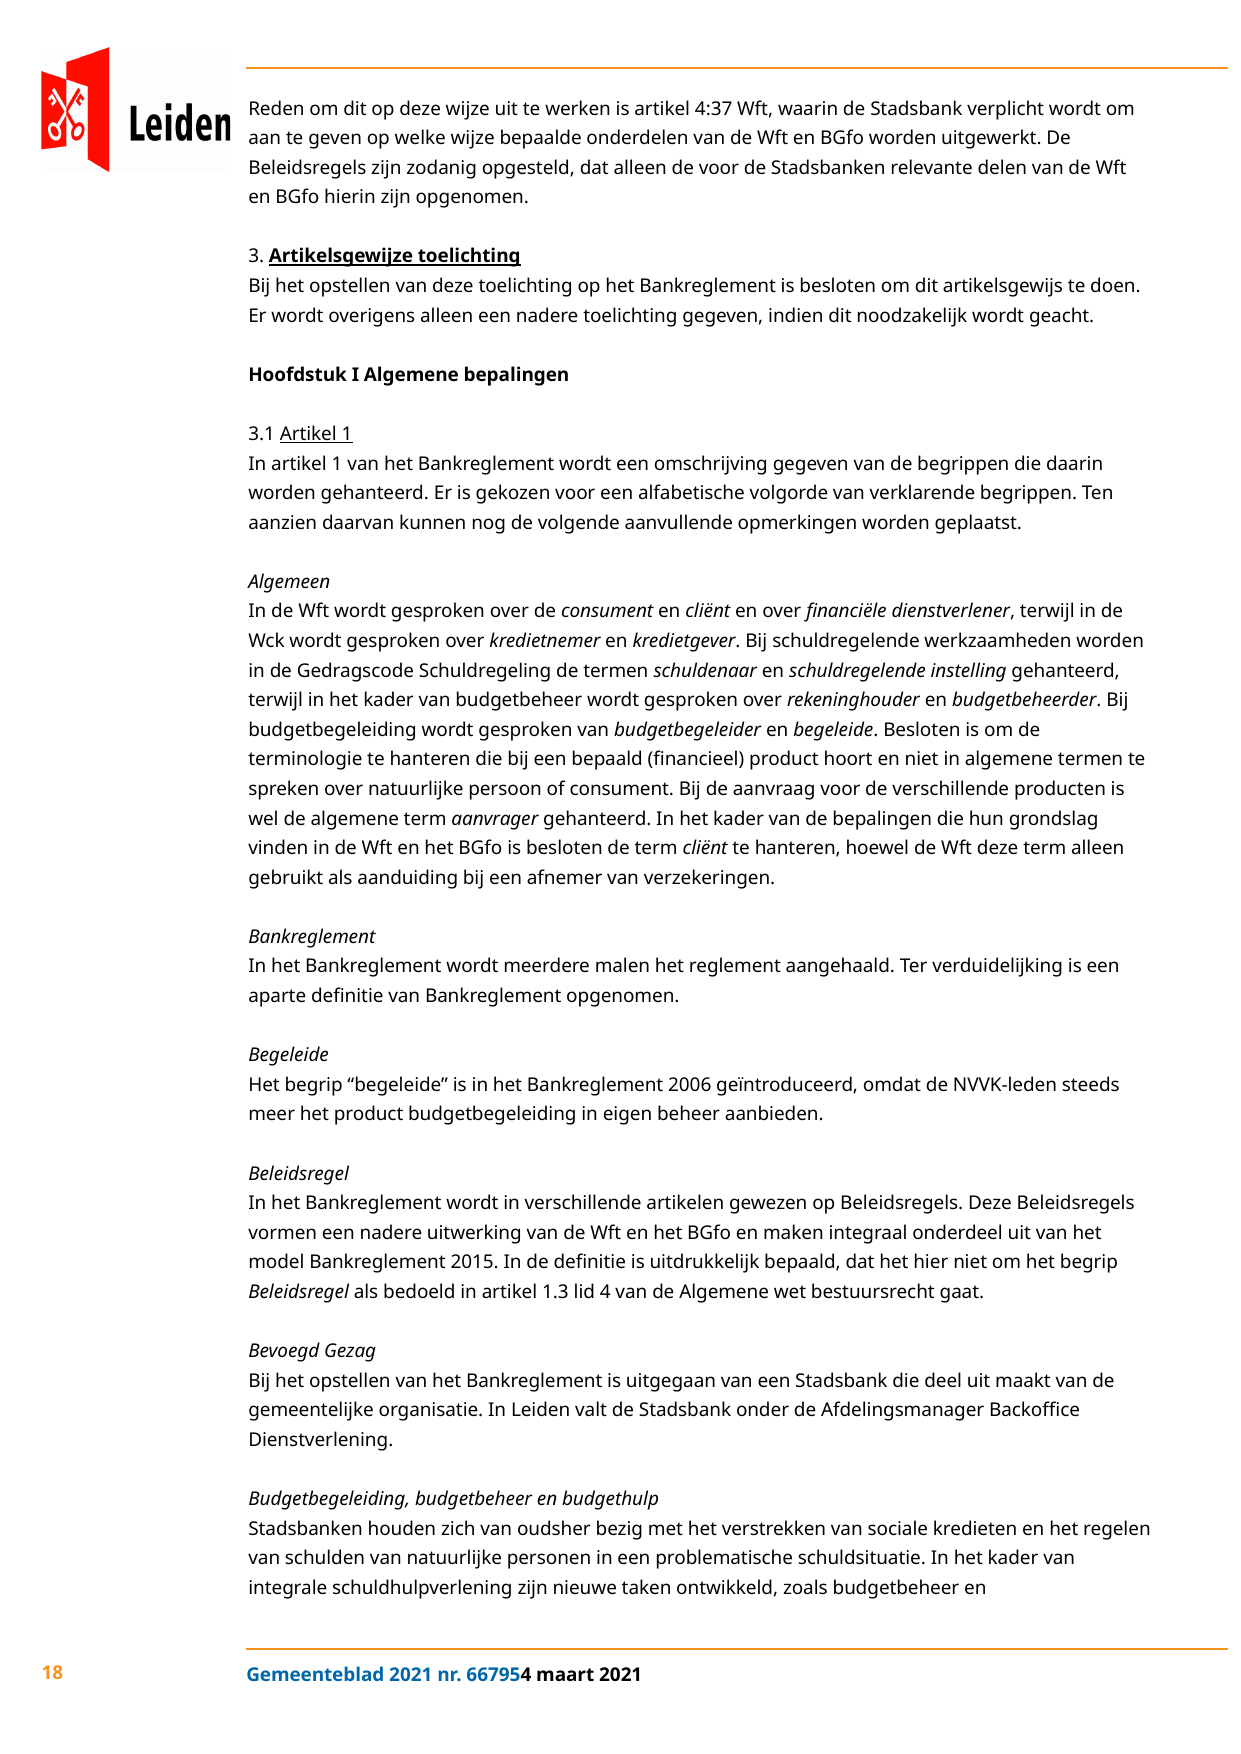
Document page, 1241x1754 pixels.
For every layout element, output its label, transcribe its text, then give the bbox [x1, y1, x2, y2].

text In het Bankreglement wordt meerdere malen het reglement aangehaald. Ter verduidelijking is een aparte definitie van Bankreglement opgenomen. [248, 953, 1152, 1008]
text Stadsbanken houden zich van oudsher bezig met het verstrekken van sociale kredieten en het regelen van schulden van natuurlijke personen in een problematische schuldsituatie. In het kader van integrale schuldhulpverlening zijn nieuwe taken ontwikkeld, zoals budgetbeheer en [248, 1515, 1152, 1600]
text Beleidsregel [248, 1160, 1152, 1186]
text In de Wft wordt gesproken over de consument en cliënt en over financiële dienstverlener, terwijl in de Wck wordt gesproken over kredietnemer en kredietgever. Bij schuldregelende werkzaamheden worden in de Gedragscode Schuldregeling de termen schuldenaar en schuldregelende instelling gehanteerd, terwijl in het kader van budgetbeheer wordt gesproken over rekeninghouder en budgetbeheerder. Bij budgetbegeleiding wordt gesproken van budgetbegeleider en begeleide. Besloten is om de terminologie te hanteren die bij een bepaald (financieel) product hoort en niet in algemene termen te spreken over natuurlijke persoon of consument. Bij de aanvraag voor de verschillende producten is wel de algemene term aanvrager gehanteerd. In het kader van de bepalingen die hun grondslag vinden in de Wft en het BGfo is besloten de term cliënt te hanteren, hoewel de Wft deze term alleen gebruikt als aanduiding bij een afnemer van verzekeringen. [248, 598, 1152, 890]
text Bankreglement [248, 923, 1152, 949]
text Algemeen [248, 568, 1152, 594]
text In het Bankreglement wordt in verschillende artikelen gewezen op Beleidsregels. Deze Beleidsregels vormen een nadere uitwerking van de Wft en het BGfo en maken integraal onderdeel uit van het model Bankreglement 2015. In de definitie is uitdrukkelijk bepaald, dat het hier niet om het begrip Beleidsregel als bedoeld in artikel 1.3 lid 4 van de Algemene wet bestuursrecht gaat. [248, 1189, 1152, 1304]
text 3.1 Artikel 1 [248, 420, 1152, 446]
text Begeleide [248, 1041, 1152, 1067]
text Hoofdstuk I Algemene bepalingen [248, 361, 1152, 387]
text Bij het opstellen van het Bankreglement is uitgegaan van een Stadsbank die deel uit maakt van de gemeentelijke organisatie. In Leiden valt de Stadsbank onder de Afdelingsmanager Backoffice Dienstverlening. [248, 1367, 1152, 1452]
text In artikel 1 van het Bankreglement wordt een omschrijving gegeven van de begrippen die daarin worden gehanteerd. Er is gekozen voor een alfabetische volgorde van verklarende begrippen. Ten aanzien daarvan kunnen nog de volgende aanvullende opmerkingen worden geplaatst. [248, 450, 1152, 535]
text Bevoegd Gezag [248, 1337, 1152, 1363]
text Budgetbegeleiding, budgetbeheer en budgethulp [248, 1485, 1152, 1511]
text Het begrip “begeleide” is in het Bankreglement 2006 geïntroduceerd, omdat de NVVK-leden steeds meer het product budgetbegeleiding in eigen beheer aanbieden. [248, 1071, 1152, 1126]
text Reden om dit op deze wijze uit te werken is artikel 4:37 Wft, waarin de Stadsbank verplicht wordt om aan te geven op welke wijze bepaalde onderdelen van de Wft en BGfo worden uitgewerkt. De Beleidsregels zijn zodanig opgesteld, dat alleen de voor de Stadsbanken relevante delen van de Wft en BGfo hierin zijn opgenomen. [248, 95, 1152, 209]
picture [41, 47, 231, 172]
text Bij het opstellen van deze toelichting op het Bankreglement is besloten om dit artikelsgewijs te doen. Er wordt overigens alleen een nadere toelichting gegeven, indien dit noodzakelijk wordt geacht. [248, 272, 1152, 328]
text 3. Artikelsgewijze toelichting [248, 243, 1152, 268]
